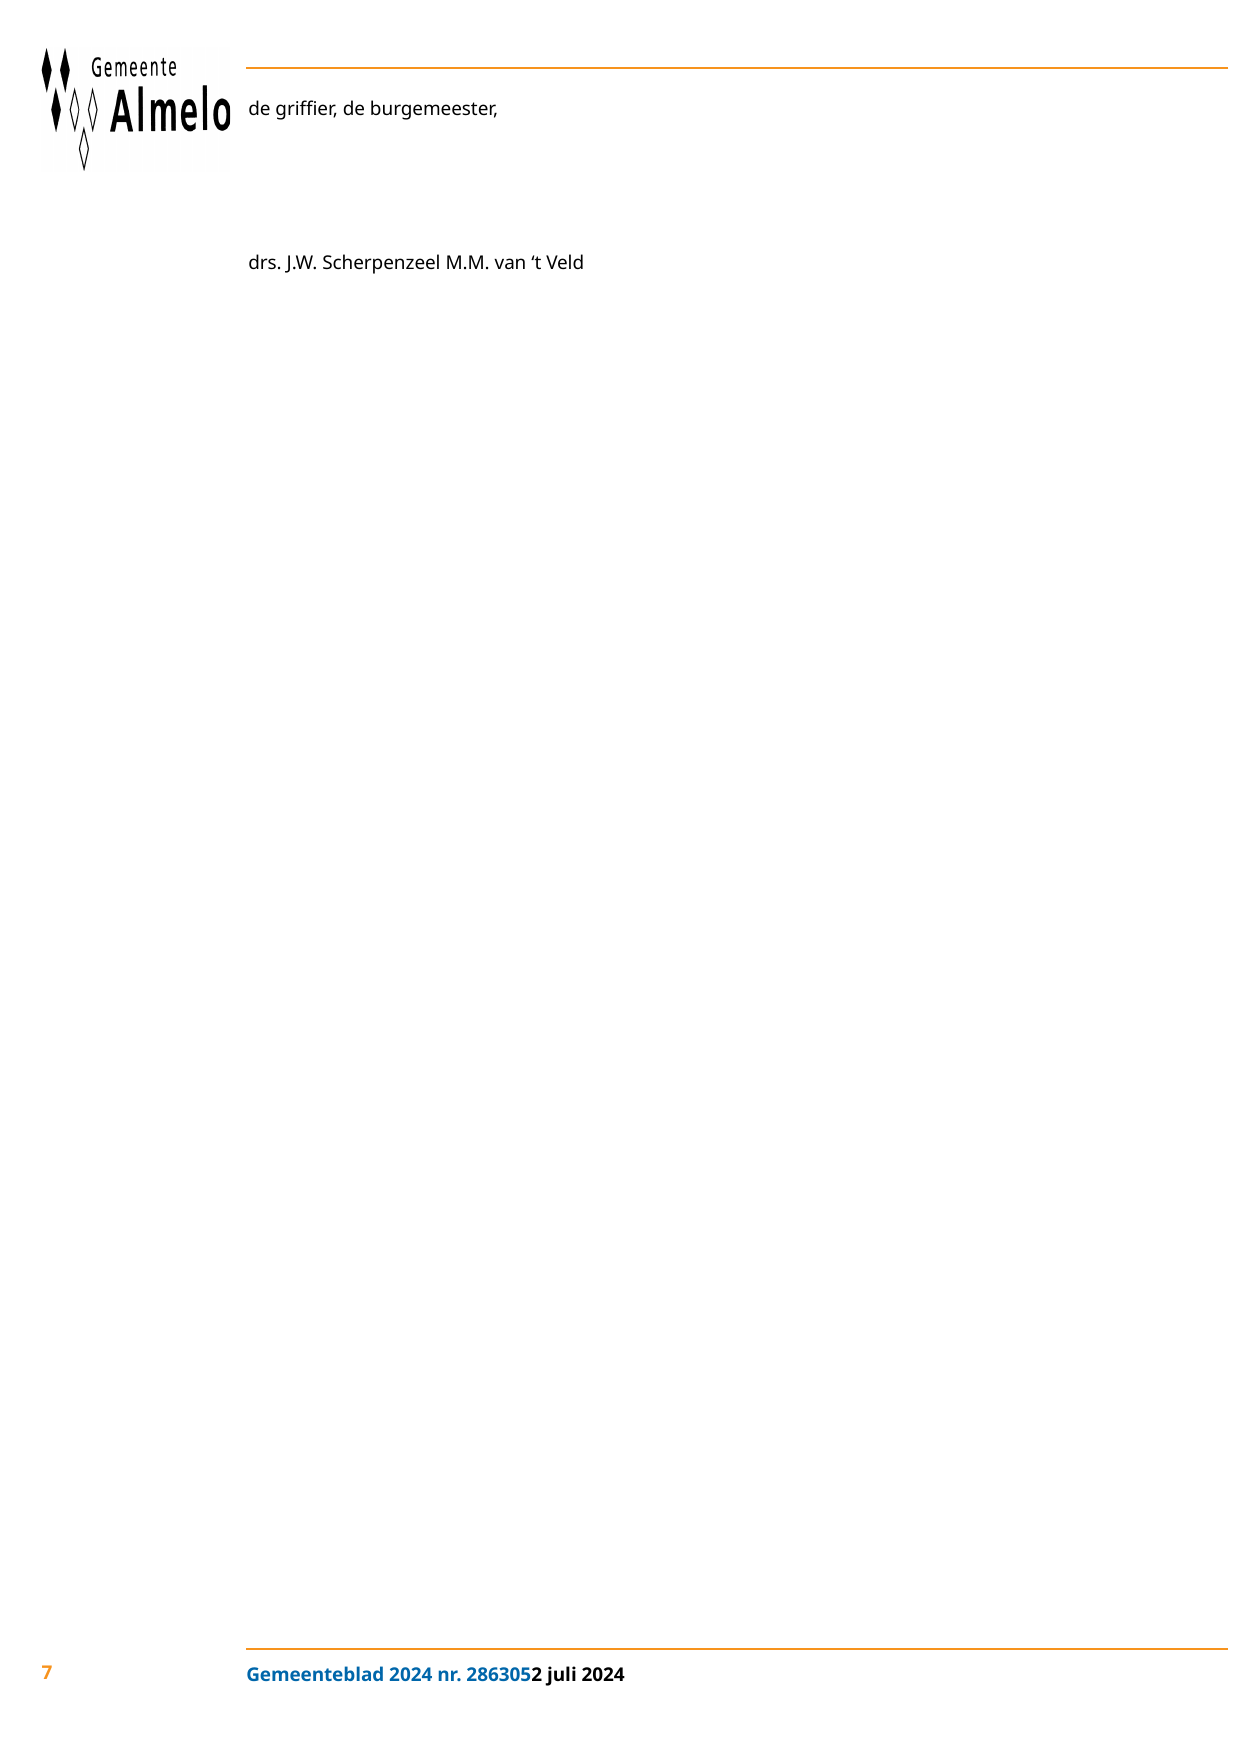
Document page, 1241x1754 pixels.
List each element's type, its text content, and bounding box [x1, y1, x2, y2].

text de griffier, de burgemeester, [248, 95, 1152, 121]
picture [41, 47, 231, 172]
text drs. J.W. Scherpenzeel M.M. van ‘t Veld [248, 249, 1152, 275]
